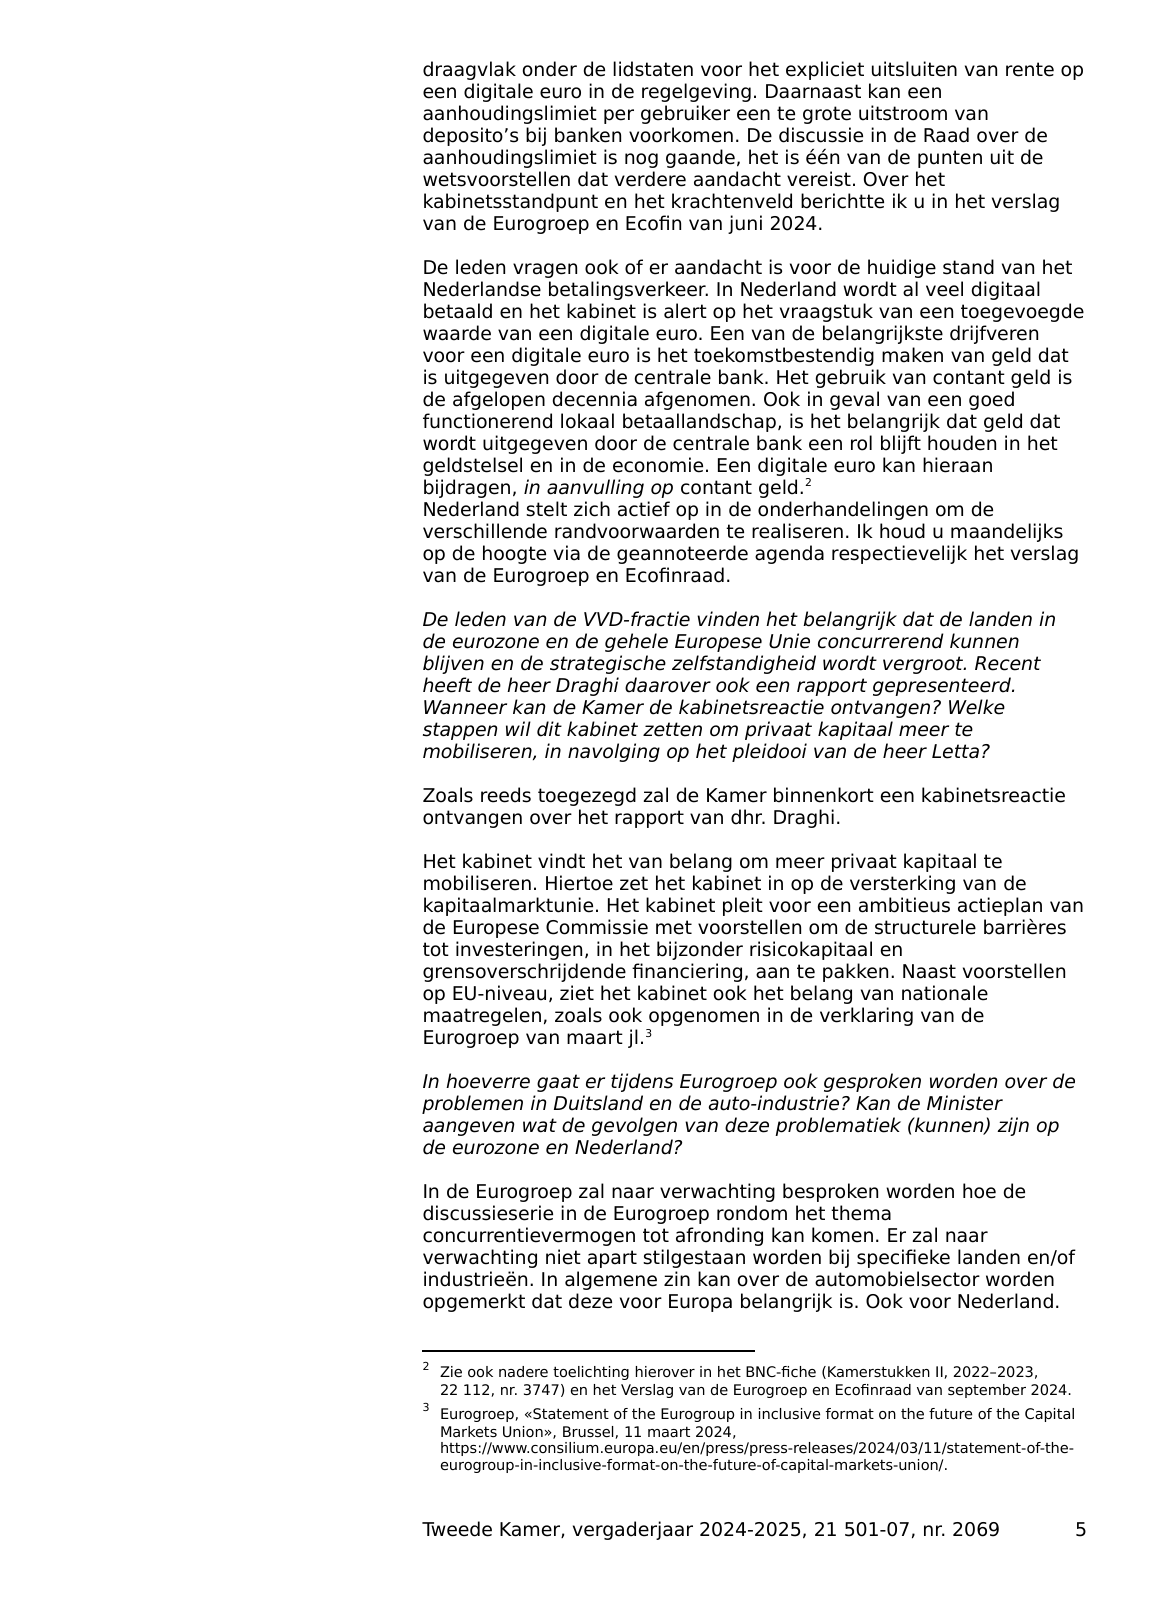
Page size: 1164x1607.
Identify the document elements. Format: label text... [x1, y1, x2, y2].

text De leden vragen ook of er aandacht is voor de huidige stand van het Nederlandse betalingsverkeer. In Nederland wordt al veel digitaal betaald en het kabinet is alert op het vraagstuk van een toegevoegde waarde van een digitale euro. Een van de belangrijkste drijfveren voor een digitale euro is het toekomstbestendig maken van geld dat is uitgegeven door de centrale bank. Het gebruik van contant geld is de afgelopen decennia afgenomen. Ook in geval van een goed functionerend lokaal betaallandschap, is het belangrijk dat geld dat wordt uitgegeven door de centrale bank een rol blijft houden in het geldstelsel en in de economie. Een digitale euro kan hieraan bijdragen, in aanvulling op contant geld. [422, 257, 1087, 499]
text draagvlak onder de lidstaten voor het expliciet uitsluiten van rente op een digitale euro in de regelgeving. Daarnaast kan een aanhoudingslimiet per gebruiker een te grote uitstroom van deposito’s bij banken voorkomen. De discussie in de Raad over de aanhoudingslimiet is nog gaande, het is één van de punten uit de wetsvoorstellen dat verdere aandacht vereist. Over het kabinetsstandpunt en het krachtenveld berichtte ik u in het verslag van de Eurogroep en Ecofin van juni 2024. [422, 59, 1087, 235]
text Zie ook nadere toelichting hierover in het BNC-fiche (Kamerstukken II, 2022–2023, 22 112, nr. 3747) en het Verslag van de Eurogroep en Ecofinraad van september 2024. [422, 1360, 1087, 1399]
text In hoeverre gaat er tijdens Eurogroep ook gesproken worden over de problemen in Duitsland en de auto-industrie? Kan de Minister aangeven wat de gevolgen van deze problematiek (kunnen) zijn op de eurozone en Nederland? [422, 1071, 1087, 1159]
text De leden van de VVD-fractie vinden het belangrijk dat de landen in de eurozone en de gehele Europese Unie concurrerend kunnen blijven en de strategische zelfstandigheid wordt vergroot. Recent heeft de heer Draghi daarover ook een rapport gepresenteerd. Wanneer kan de Kamer de kabinetsreactie ontvangen? Welke stappen wil dit kabinet zetten om privaat kapitaal meer te mobiliseren, in navolging op het pleidooi van de heer Letta? [422, 609, 1087, 763]
text Nederland stelt zich actief op in de onderhandelingen om de verschillende randvoorwaarden te realiseren. Ik houd u maandelijks op de hoogte via de geannoteerde agenda respectievelijk het verslag van de Eurogroep en Ecofinraad. [422, 499, 1087, 587]
text Zoals reeds toegezegd zal de Kamer binnenkort een kabinetsreactie ontvangen over het rapport van dhr. Draghi. [422, 785, 1087, 829]
text Het kabinet vindt het van belang om meer privaat kapitaal te mobiliseren. Hiertoe zet het kabinet in op de versterking van de kapitaalmarktunie. Het kabinet pleit voor een ambitieus actieplan van de Europese Commissie met voorstellen om de structurele barrières tot investeringen, in het bijzonder risicokapitaal en grensoverschrijdende financiering, aan te pakken. Naast voorstellen op EU-niveau, ziet het kabinet ook het belang van nationale maatregelen, zoals ook opgenomen in de verklaring van de Eurogroep van maart jl. [422, 851, 1087, 1049]
text Eurogroep, «Statement of the Eurogroup in inclusive format on the future of the Capital Markets Union», Brussel, 11 maart 2024, https://www.consilium.europa.eu/en/press/press-releases/2024/03/11/statement-of-the-eurogroup-in-inclusive-format-on-the-future-of-capital-markets-union/. [422, 1402, 1087, 1474]
text In de Eurogroep zal naar verwachting besproken worden hoe de discussieserie in de Eurogroep rondom het thema concurrentievermogen tot afronding kan komen. Er zal naar verwachting niet apart stilgestaan worden bij specifieke landen en/of industrieën. In algemene zin kan over de automobielsector worden opgemerkt dat deze voor Europa belangrijk is. Ook voor Nederland. [422, 1181, 1087, 1313]
